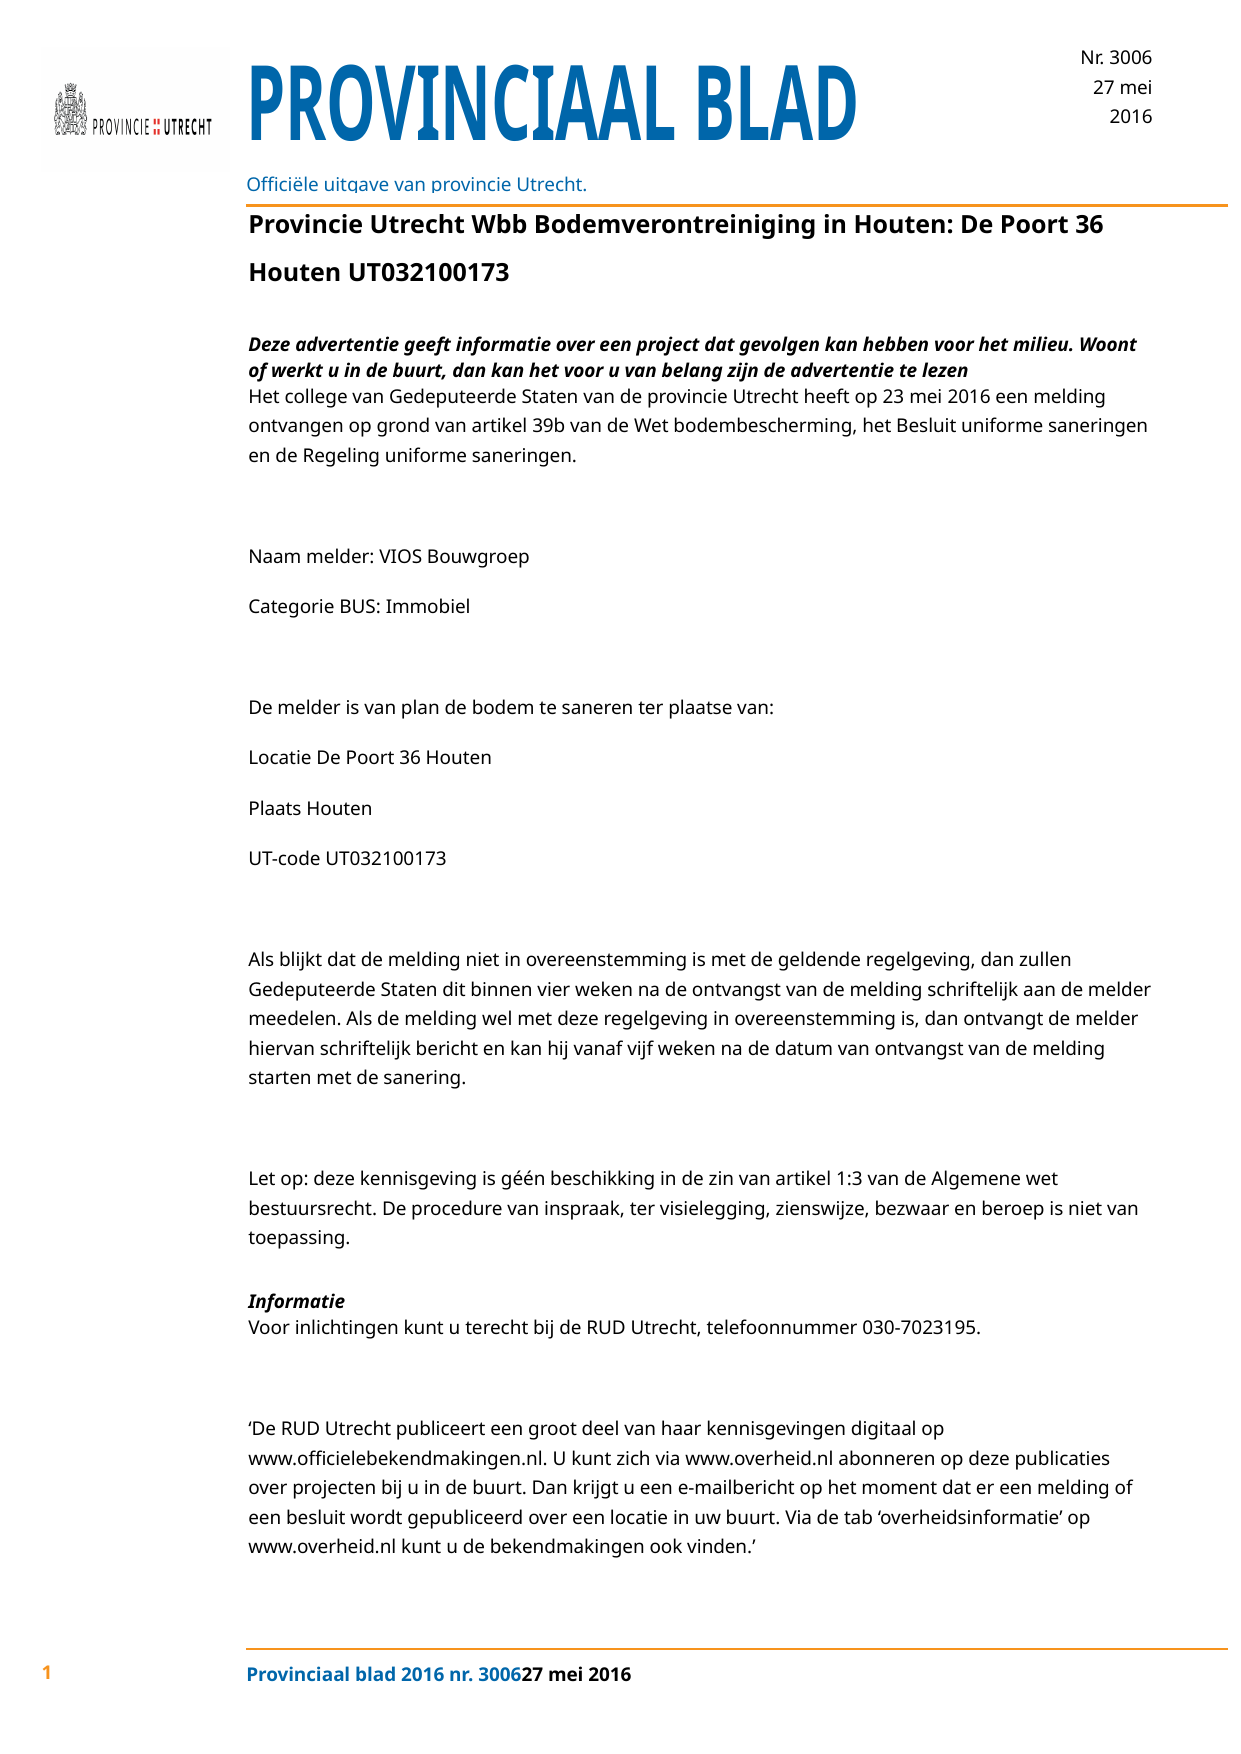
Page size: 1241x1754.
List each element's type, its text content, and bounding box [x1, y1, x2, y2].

text UT-code UT032100173 [248, 845, 1152, 871]
picture [41, 47, 231, 172]
text Het college van Gedeputeerde Staten van de provincie Utrecht heeft op 23 mei 2016 een melding ontvangen op grond van artikel 39b van de Wet bodembescherming, het Besluit uniforme saneringen en de Regeling uniforme saneringen. [248, 383, 1152, 468]
text Voor inlichtingen kunt u terecht bij de RUD Utrecht, telefoonnummer 030-7023195. [248, 1314, 1152, 1340]
text Informatie [248, 1288, 1152, 1314]
text Deze advertentie geeft informatie over een project dat gevolgen kan hebben voor het milieu. Woont of werkt u in de buurt, dan kan het voor u van belang zijn de advertentie te lezen [248, 331, 1152, 383]
text Categorie BUS: Immobiel [248, 593, 1152, 619]
text Locatie De Poort 36 Houten [248, 744, 1152, 770]
text ‘De RUD Utrecht publiceert een groot deel van haar kennisgevingen digitaal op www.officielebekendmakingen.nl. U kunt zich via www.overheid.nl abonneren op deze publicaties over projecten bij u in de buurt. Dan krijgt u een e-mailbericht op het moment dat er een melding of een besluit wordt gepubliceerd over een locatie in uw buurt. Via de tab ‘overheidsinformatie’ op www.overheid.nl kunt u de bekendmakingen ook vinden.’ [248, 1415, 1152, 1559]
text Als blijkt dat de melding niet in overeenstemming is met de geldende regelgeving, dan zullen Gedeputeerde Staten dit binnen vier weken na de ontvangst van de melding schriftelijk aan de melder meedelen. Als de melding wel met deze regelgeving in overeenstemming is, dan ontvangt de melder hiervan schriftelijk bericht en kan hij vanaf vijf weken na de datum van ontvangst van de melding starten met de sanering. [248, 946, 1152, 1090]
text Naam melder: VIOS Bouwgroep [248, 543, 1152, 569]
text Provincie Utrecht Wbb Bodemverontreiniging in Houten: De Poort 36 Houten UT032100173 [248, 207, 1152, 288]
text Let op: deze kennisgeving is géén beschikking in de zin van artikel 1:3 van de Algemene wet bestuursrecht. De procedure van inspraak, ter visielegging, zienswijze, bezwaar en beroep is niet van toepassing. [248, 1165, 1152, 1250]
text Plaats Houten [248, 795, 1152, 821]
text De melder is van plan de bodem te saneren ter plaatse van: [248, 694, 1152, 720]
